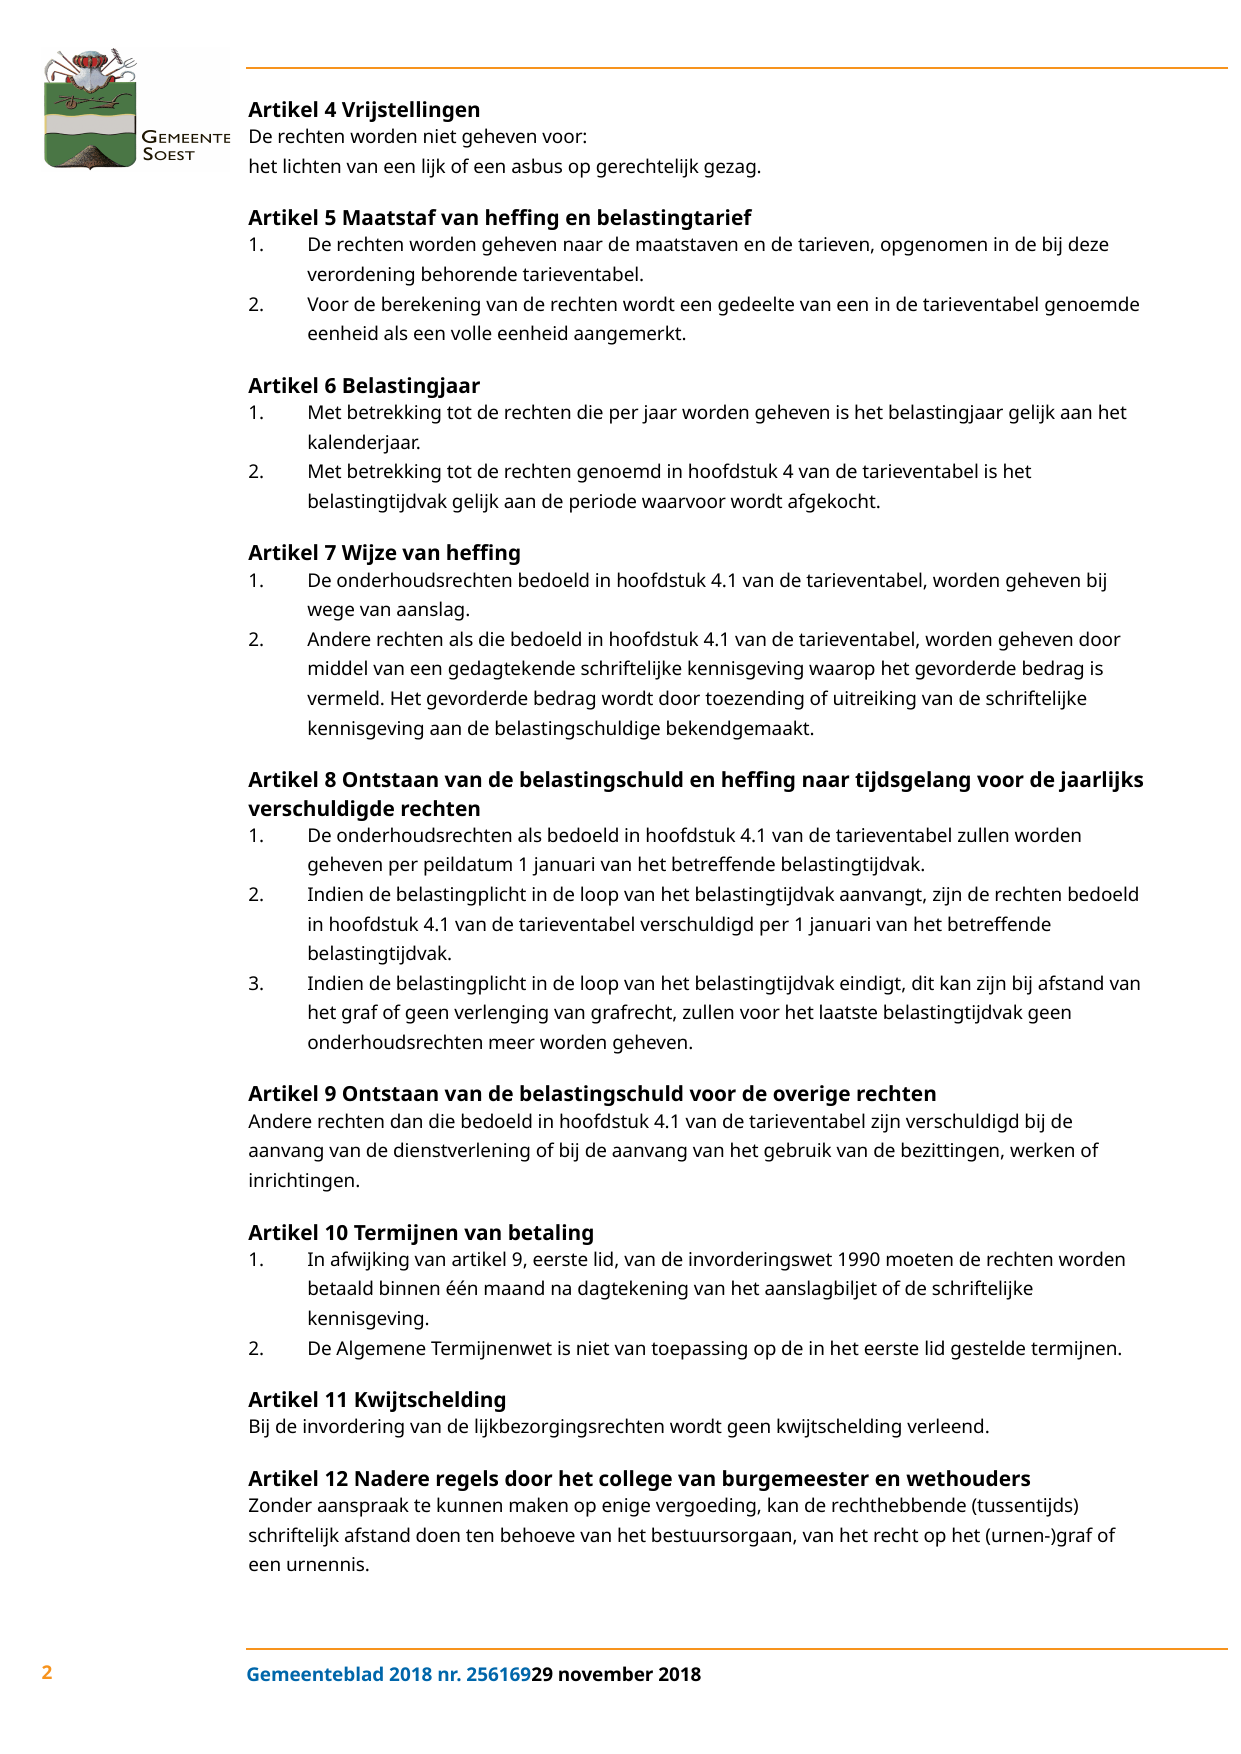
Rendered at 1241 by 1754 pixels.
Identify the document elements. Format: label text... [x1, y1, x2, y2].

text Zonder aanspraak te kunnen maken op enige vergoeding, kan de rechthebbende (tussentijds) schriftelijk afstand doen ten behoeve van het bestuursorgaan, van het recht op het (urnen-)graf of een urnennis. [248, 1492, 1152, 1577]
text De rechten worden niet geheven voor: [248, 123, 1152, 149]
text Andere rechten dan die bedoeld in hoofdstuk 4.1 van de tarieventabel zijn verschuldigd bij de aanvang van de dienstverlening of bij de aanvang van het gebruik van de bezittingen, werken of inrichtingen. [248, 1108, 1152, 1193]
list Indien de belastingplicht in de loop van het belastingtijdvak eindigt, dit kan zijn bij afstand van het graf of geen verlenging van grafrecht, zullen voor het laatste belastingtijdvak geen onderhoudsrechten meer worden geheven. [248, 970, 1152, 1055]
text Artikel 8 Ontstaan van de belastingschuld en heffing naar tijdsgelang voor de jaarlijks verschuldigde rechten [248, 765, 1152, 822]
picture [41, 47, 231, 172]
list Indien de belastingplicht in de loop van het belastingtijdvak aanvangt, zijn de rechten bedoeld in hoofdstuk 4.1 van de tarieventabel verschuldigd per 1 januari van het betreffende belastingtijdvak. [248, 881, 1152, 966]
text Artikel 7 Wijze van heffing [248, 538, 1152, 567]
text Artikel 4 Vrijstellingen [248, 95, 1152, 123]
list In afwijking van artikel 9, eerste lid, van de invorderingswet 1990 moeten de rechten worden betaald binnen één maand na dagtekening van het aanslagbiljet of de schriftelijke kennisgeving. [248, 1246, 1152, 1331]
text het lichten van een lijk of een asbus op gerechtelijk gezag. [248, 153, 1152, 178]
list De onderhoudsrechten als bedoeld in hoofdstuk 4.1 van de tarieventabel zullen worden geheven per peildatum 1 januari van het betreffende belastingtijdvak. [248, 822, 1152, 877]
list Met betrekking tot de rechten genoemd in hoofdstuk 4 van de tarieventabel is het belastingtijdvak gelijk aan de periode waarvoor wordt afgekocht. [248, 458, 1152, 514]
text Artikel 11 Kwijtschelding [248, 1385, 1152, 1414]
text Artikel 12 Nadere regels door het college van burgemeester en wethouders [248, 1464, 1152, 1492]
list Voor de berekening van de rechten wordt een gedeelte van een in de tarieventabel genoemde eenheid als een volle eenheid aangemerkt. [248, 291, 1152, 346]
list De onderhoudsrechten bedoeld in hoofdstuk 4.1 van de tarieventabel, worden geheven bij wege van aanslag. [248, 567, 1152, 622]
text Artikel 10 Termijnen van betaling [248, 1218, 1152, 1246]
list De Algemene Termijnenwet is niet van toepassing op de in het eerste lid gestelde termijnen. [248, 1335, 1152, 1361]
list Met betrekking tot de rechten die per jaar worden geheven is het belastingjaar gelijk aan het kalenderjaar. [248, 399, 1152, 454]
list De rechten worden geheven naar de maatstaven en de tarieven, opgenomen in de bij deze verordening behorende tarieventabel. [248, 232, 1152, 287]
text Bij de invordering van de lijkbezorgingsrechten wordt geen kwijtschelding verleend. [248, 1414, 1152, 1439]
text Artikel 5 Maatstaf van heffing en belastingtarief [248, 203, 1152, 232]
list Andere rechten als die bedoeld in hoofdstuk 4.1 van de tarieventabel, worden geheven door middel van een gedagtekende schriftelijke kennisgeving waarop het gevorderde bedrag is vermeld. Het gevorderde bedrag wordt door toezending of uitreiking van de schriftelijke kennisgeving aan de belastingschuldige bekendgemaakt. [248, 626, 1152, 741]
text Artikel 9 Ontstaan van de belastingschuld voor de overige rechten [248, 1079, 1152, 1108]
text Artikel 6 Belastingjaar [248, 371, 1152, 399]
